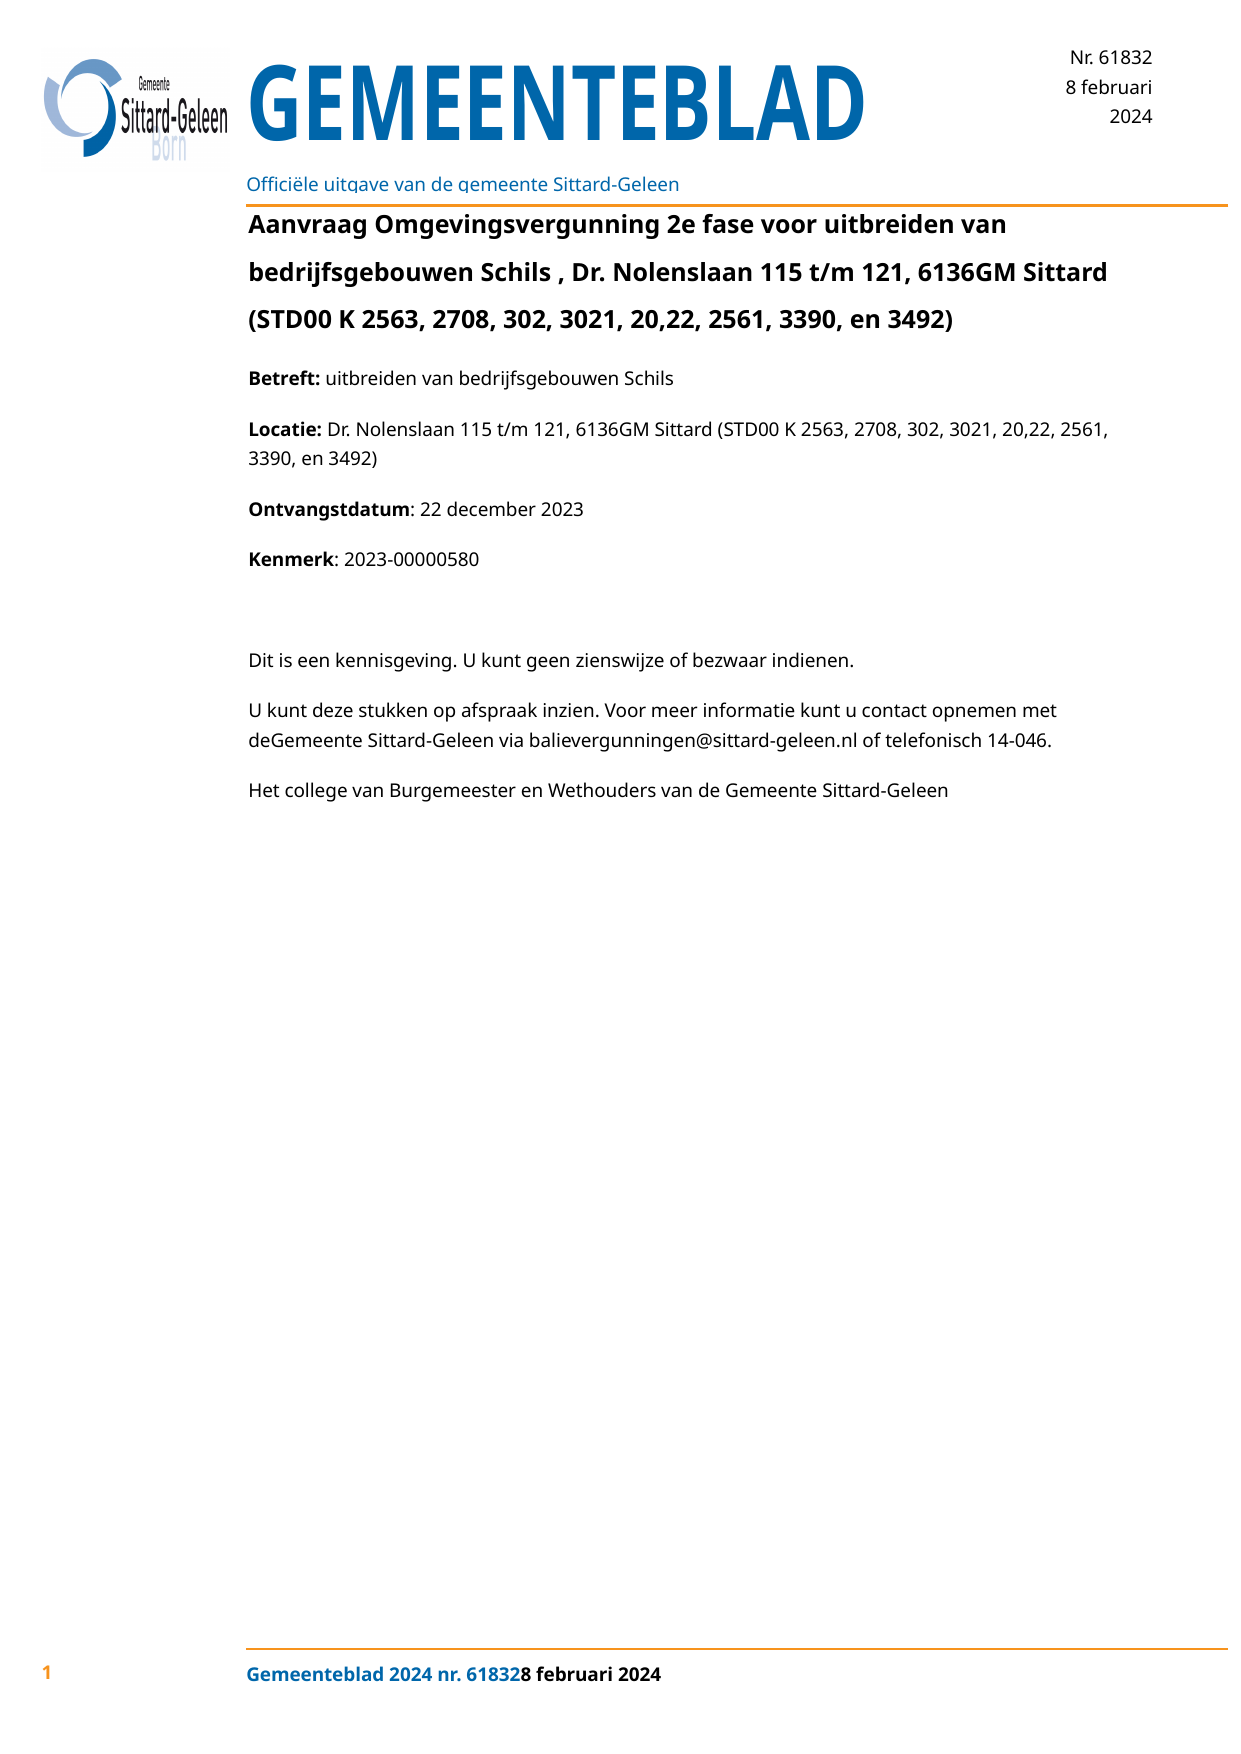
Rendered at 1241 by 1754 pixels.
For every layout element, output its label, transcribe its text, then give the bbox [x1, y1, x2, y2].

text Aanvraag Omgevingsvergunning 2e fase voor uitbreiden van bedrijfsgebouwen Schils , Dr. Nolenslaan 115 t/m 121, 6136GM Sittard (STD00 K 2563, 2708, 302, 3021, 20,22, 2561, 3390, en 3492) [248, 207, 1152, 336]
text Ontvangstdatum: 22 december 2023 [248, 496, 1152, 522]
text Betreft: uitbreiden van bedrijfsgebouwen Schils [248, 366, 1152, 391]
picture [41, 47, 231, 172]
text Locatie: Dr. Nolenslaan 115 t/m 121, 6136GM Sittard (STD00 K 2563, 2708, 302, 3021, 20,22, 2561, 3390, en 3492) [248, 416, 1152, 471]
text Het college van Burgemeester en Wethouders van de Gemeente Sittard-Geleen [248, 778, 1152, 803]
text Kenmerk: 2023-00000580 [248, 546, 1152, 572]
text Dit is een kennisgeving. U kunt geen zienswijze of bezwaar indienen. [248, 647, 1152, 673]
text U kunt deze stukken op afspraak inzien. Voor meer informatie kunt u contact opnemen met deGemeente Sittard-Geleen via balievergunningen@sittard-geleen.nl of telefonisch 14-046. [248, 698, 1152, 753]
